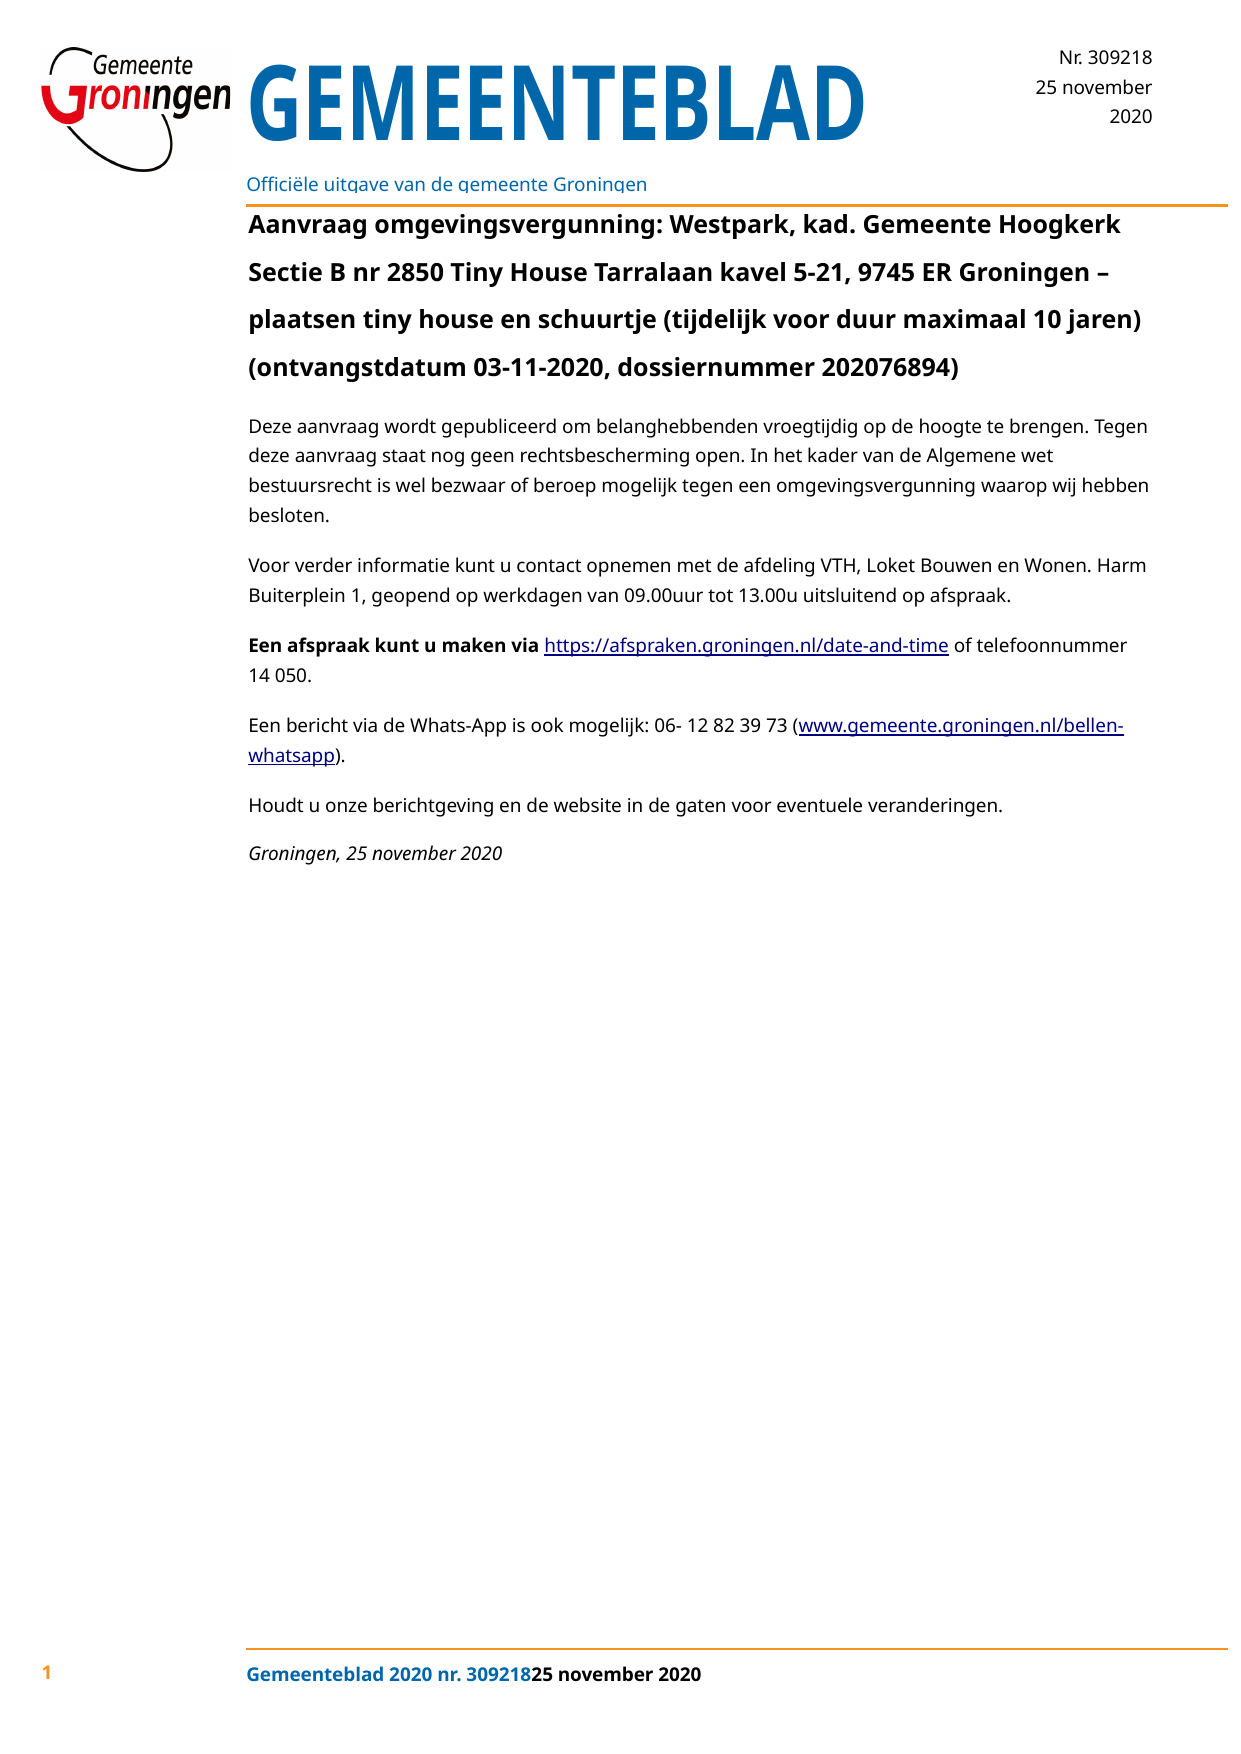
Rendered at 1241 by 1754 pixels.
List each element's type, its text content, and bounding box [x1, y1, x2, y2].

text Groningen, 25 november 2020 [248, 840, 1152, 866]
text Aanvraag omgevingsvergunning: Westpark, kad. Gemeente Hoogkerk Sectie B nr 2850 Tiny House Tarralaan kavel 5-21, 9745 ER Groningen – plaatsen tiny house en schuurtje (tijdelijk voor duur maximaal 10 jaren) (ontvangstdatum 03-11-2020, dossiernummer 202076894) [248, 207, 1152, 384]
text Een bericht via de Whats-App is ook mogelijk: 06- 12 82 39 73 (www.gemeente.groningen.nl/bellen-whatsapp). [248, 712, 1152, 768]
text Een afspraak kunt u maken via https://afspraken.groningen.nl/date-and-time of telefoonnummer 14 050. [248, 632, 1152, 688]
picture [41, 47, 231, 172]
text Voor verder informatie kunt u contact opnemen met de afdeling VTH, Loket Bouwen en Wonen. Harm Buiterplein 1, geopend op werkdagen van 09.00uur tot 13.00u uitsluitend op afspraak. [248, 552, 1152, 608]
text Houdt u onze berichtgeving en de website in de gaten voor eventuele veranderingen. [248, 792, 1152, 818]
text Deze aanvraag wordt gepubliceerd om belanghebbenden vroegtijdig op de hoogte te brengen. Tegen deze aanvraag staat nog geen rechtsbescherming open. In het kader van de Algemene wet bestuursrecht is wel bezwaar of beroep mogelijk tegen een omgevingsvergunning waarop wij hebben besloten. [248, 413, 1152, 528]
